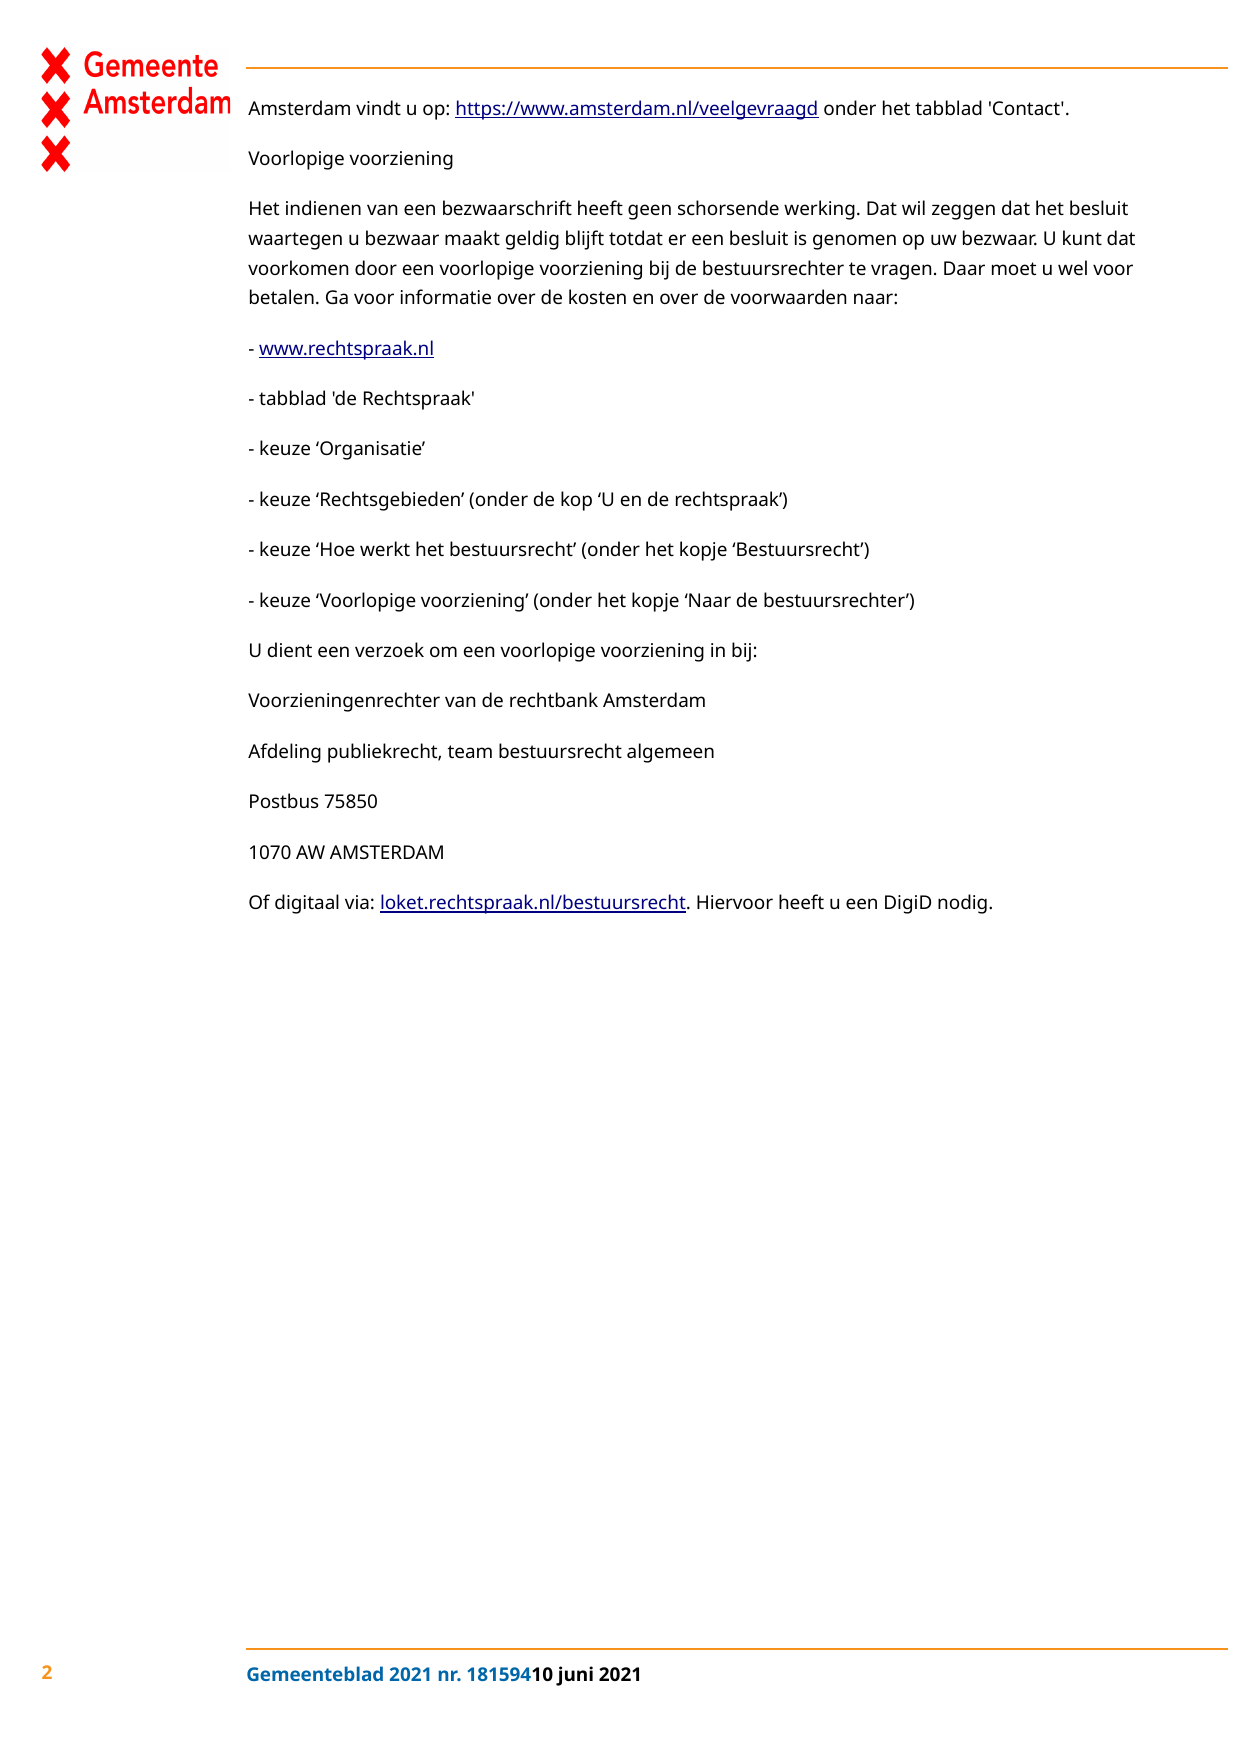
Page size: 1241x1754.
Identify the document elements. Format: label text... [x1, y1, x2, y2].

text - keuze ‘Organisatie’ [248, 436, 1152, 461]
text 1070 AW AMSTERDAM [248, 839, 1152, 865]
text U dient een verzoek om een voorlopige voorziening in bij: [248, 637, 1152, 663]
text - tabblad 'de Rechtspraak' [248, 385, 1152, 411]
text - keuze ‘Rechtsgebieden’ (onder de kop ‘U en de rechtspraak’) [248, 486, 1152, 512]
text - keuze ‘Voorlopige voorziening’ (onder het kopje ‘Naar de bestuursrechter’) [248, 587, 1152, 613]
text - keuze ‘Hoe werkt het bestuursrecht’ (onder het kopje ‘Bestuursrecht’) [248, 536, 1152, 562]
text Voorzieningenrechter van de rechtbank Amsterdam [248, 688, 1152, 713]
text Postbus 75850 [248, 788, 1152, 814]
text Of digitaal via: loket.rechtspraak.nl/bestuursrecht. Hiervoor heeft u een DigiD nodig. [248, 889, 1152, 915]
picture [41, 47, 231, 172]
text Het indienen van een bezwaarschrift heeft geen schorsende werking. Dat wil zeggen dat het besluit waartegen u bezwaar maakt geldig blijft totdat er een besluit is genomen op uw bezwaar. U kunt dat voorkomen door een voorlopige voorziening bij de bestuursrechter te vragen. Daar moet u wel voor betalen. Ga voor informatie over de kosten en over de voorwaarden naar: [248, 196, 1152, 310]
text Afdeling publiekrecht, team bestuursrecht algemeen [248, 738, 1152, 764]
text Voorlopige voorziening [248, 145, 1152, 171]
text Amsterdam vindt u op: https://www.amsterdam.nl/veelgevraagd onder het tabblad 'Contact'. [248, 95, 1152, 121]
text - www.rechtspraak.nl [248, 335, 1152, 361]
